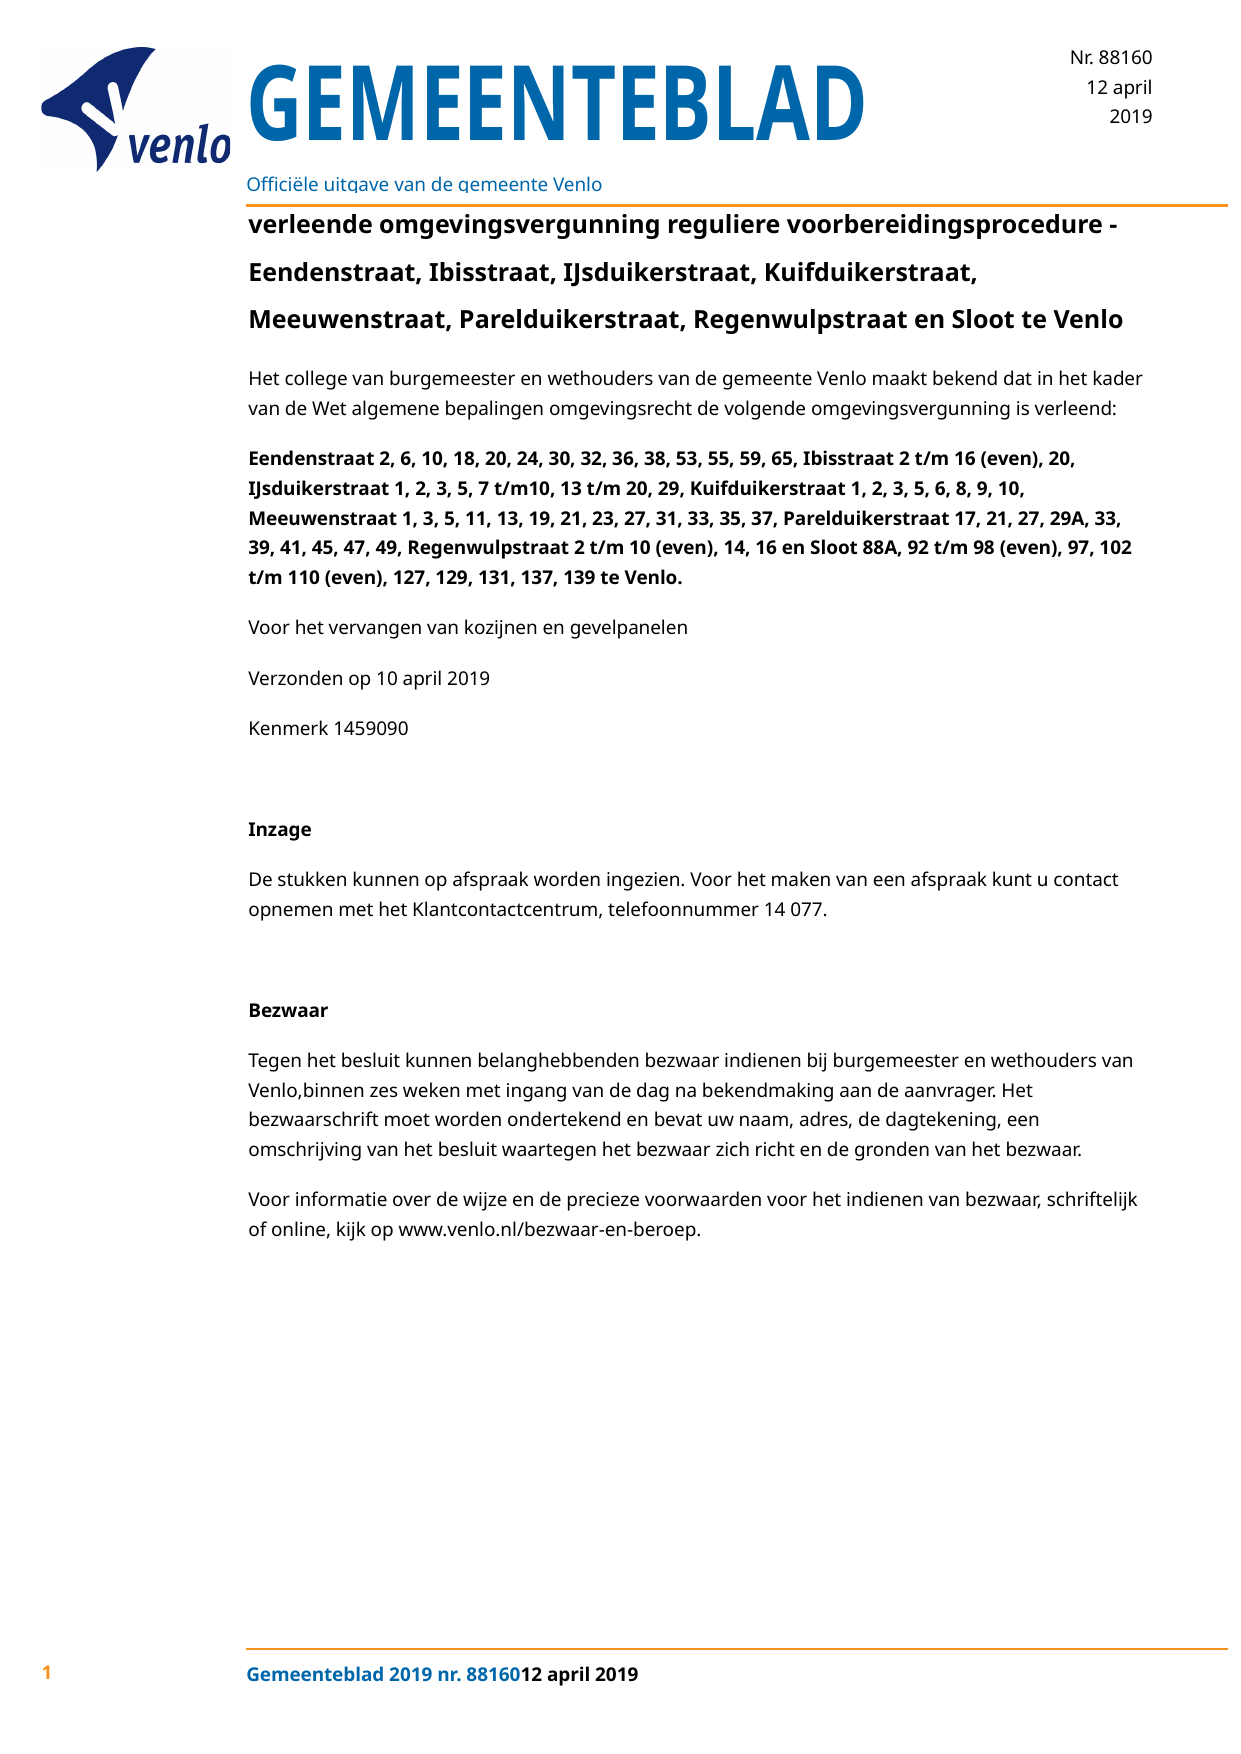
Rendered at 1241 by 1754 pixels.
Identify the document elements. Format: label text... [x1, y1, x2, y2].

picture [41, 47, 231, 172]
text De stukken kunnen op afspraak worden ingezien. Voor het maken van een afspraak kunt u contact opnemen met het Klantcontactcentrum, telefoonnummer 14 077. [248, 866, 1152, 922]
text Inzage [248, 816, 1152, 842]
text Tegen het besluit kunnen belanghebbenden bezwaar indienen bij burgemeester en wethouders van Venlo,binnen zes weken met ingang van de dag na bekendmaking aan de aanvrager. Het bezwaarschrift moet worden ondertekend en bevat uw naam, adres, de dagtekening, een omschrijving van het besluit waartegen het bezwaar zich richt en de gronden van het bezwaar. [248, 1047, 1152, 1162]
text Bezwaar [248, 997, 1152, 1022]
text Verzonden op 10 april 2019 [248, 665, 1152, 690]
text Eendenstraat 2, 6, 10, 18, 20, 24, 30, 32, 36, 38, 53, 55, 59, 65, Ibisstraat 2 t/m 16 (even), 20, IJsduikerstraat 1, 2, 3, 5, 7 t/m10, 13 t/m 20, 29, Kuifduikerstraat 1, 2, 3, 5, 6, 8, 9, 10, Meeuwenstraat 1, 3, 5, 11, 13, 19, 21, 23, 27, 31, 33, 35, 37, Parelduikerstraat 17, 21, 27, 29A, 33, 39, 41, 45, 47, 49, Regenwulpstraat 2 t/m 10 (even), 14, 16 en Sloot 88A, 92 t/m 98 (even), 97, 102 t/m 110 (even), 127, 129, 131, 137, 139 te Venlo. [248, 446, 1152, 589]
text Het college van burgemeester en wethouders van de gemeente Venlo maakt bekend dat in het kader van de Wet algemene bepalingen omgevingsrecht de volgende omgevingsvergunning is verleend: [248, 366, 1152, 421]
text Voor informatie over de wijze en de precieze voorwaarden voor het indienen van bezwaar, schriftelijk of online, kijk op www.venlo.nl/bezwaar-en-beroep. [248, 1186, 1152, 1242]
text verleende omgevingsvergunning reguliere voorbereidingsprocedure - Eendenstraat, Ibisstraat, IJsduikerstraat, Kuifduikerstraat, Meeuwenstraat, Parelduikerstraat, Regenwulpstraat en Sloot te Venlo [248, 207, 1152, 336]
text Voor het vervangen van kozijnen en gevelpanelen [248, 614, 1152, 640]
text Kenmerk 1459090 [248, 715, 1152, 741]
